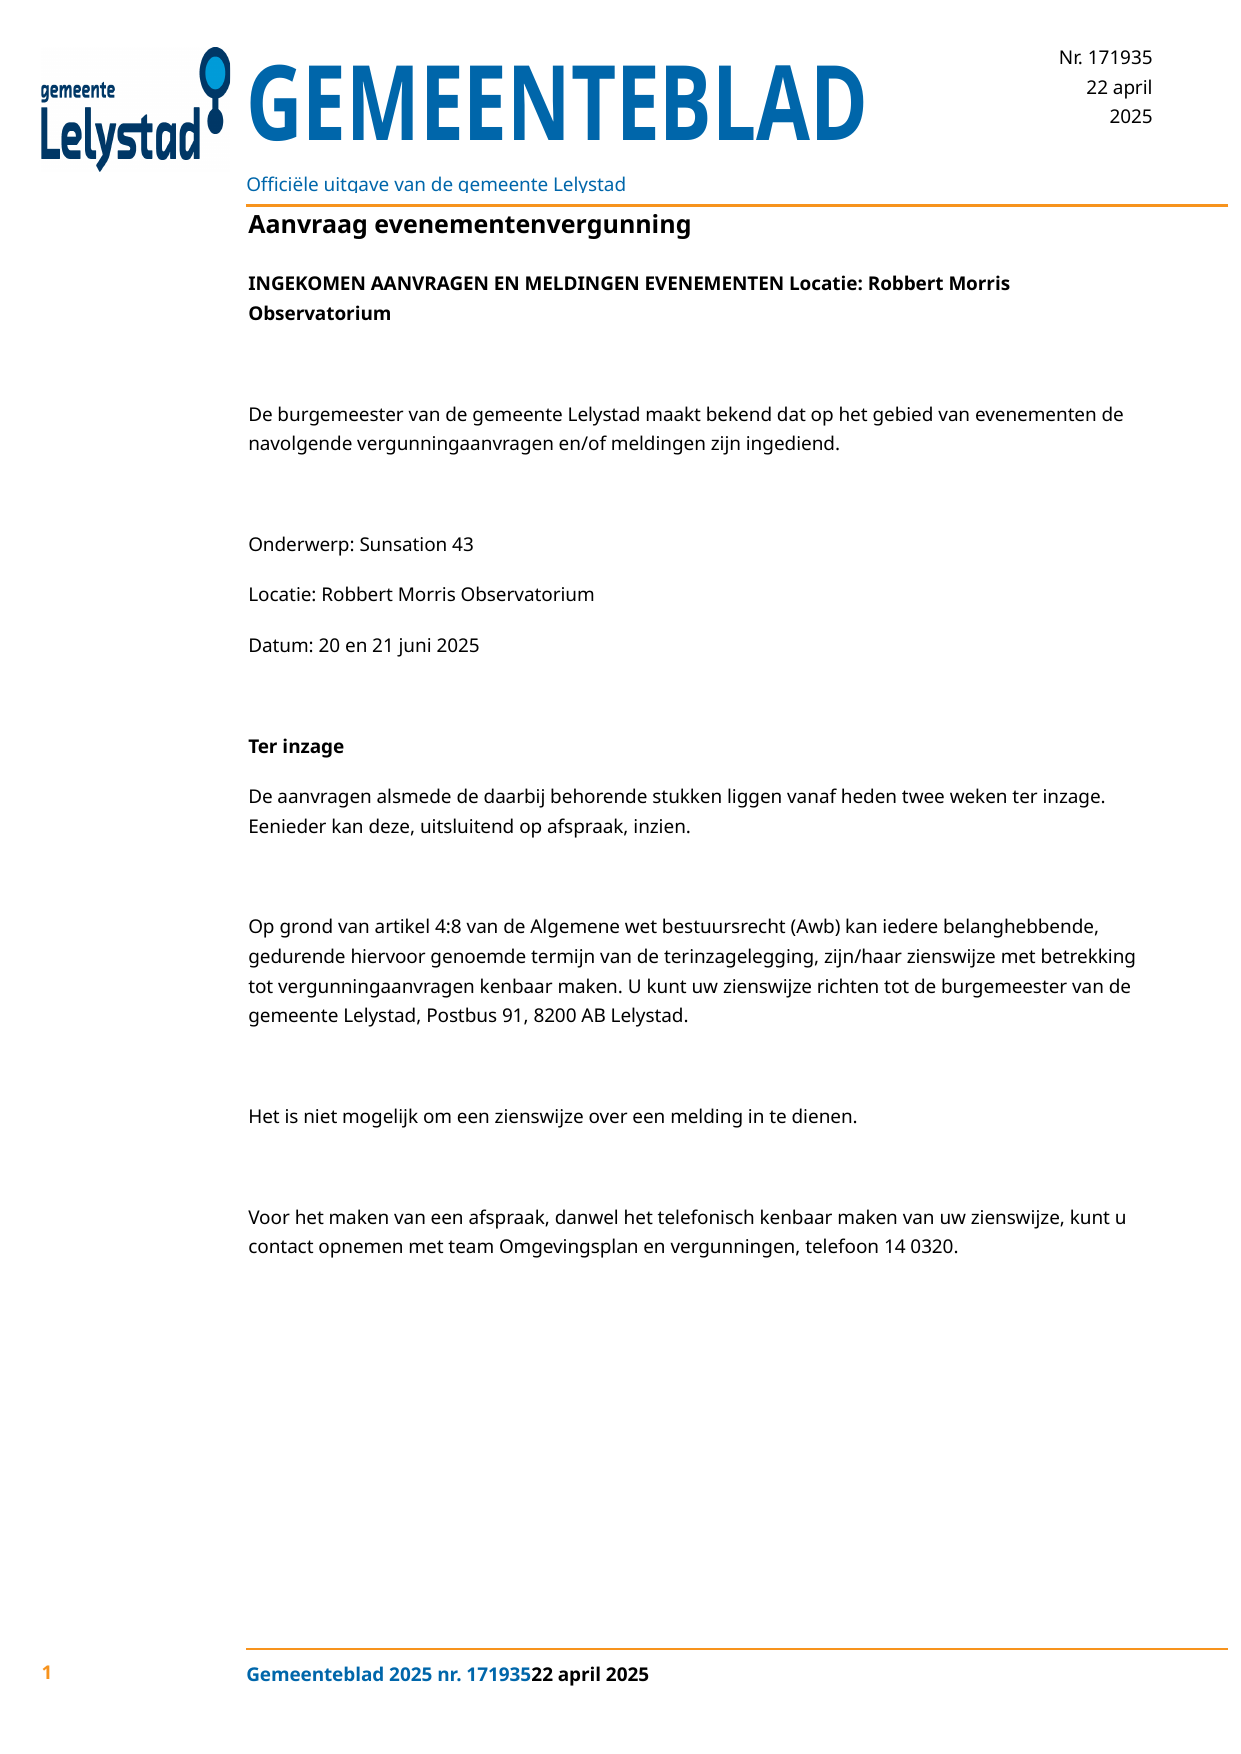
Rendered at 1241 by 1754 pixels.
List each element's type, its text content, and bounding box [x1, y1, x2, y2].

picture [41, 47, 231, 172]
text INGEKOMEN AANVRAGEN EN MELDINGEN EVENEMENTEN Locatie: Robbert Morris Observatorium [248, 270, 1152, 326]
text De aanvragen alsmede de daarbij behorende stukken liggen vanaf heden twee weken ter inzage. Eenieder kan deze, uitsluitend op afspraak, inzien. [248, 783, 1152, 838]
text Onderwerp: Sunsation 43 [248, 531, 1152, 557]
text Voor het maken van een afspraak, danwel het telefonisch kenbaar maken van uw zienswijze, kunt u contact opnemen met team Omgevingsplan en vergunningen, telefoon 14 0320. [248, 1204, 1152, 1259]
text Aanvraag evenementenvergunning [248, 207, 1152, 241]
text De burgemeester van de gemeente Lelystad maakt bekend dat op het gebied van evenementen de navolgende vergunningaanvragen en/of meldingen zijn ingediend. [248, 401, 1152, 456]
text Ter inzage [248, 733, 1152, 758]
text Het is niet mogelijk om een zienswijze over een melding in te dienen. [248, 1103, 1152, 1129]
text Datum: 20 en 21 juni 2025 [248, 632, 1152, 658]
text Locatie: Robbert Morris Observatorium [248, 582, 1152, 607]
text Op grond van artikel 4:8 van de Algemene wet bestuursrecht (Awb) kan iedere belanghebbende, gedurende hiervoor genoemde termijn van de terinzagelegging, zijn/haar zienswijze met betrekking tot vergunningaanvragen kenbaar maken. U kunt uw zienswijze richten tot de burgemeester van de gemeente Lelystad, Postbus 91, 8200 AB Lelystad. [248, 914, 1152, 1028]
